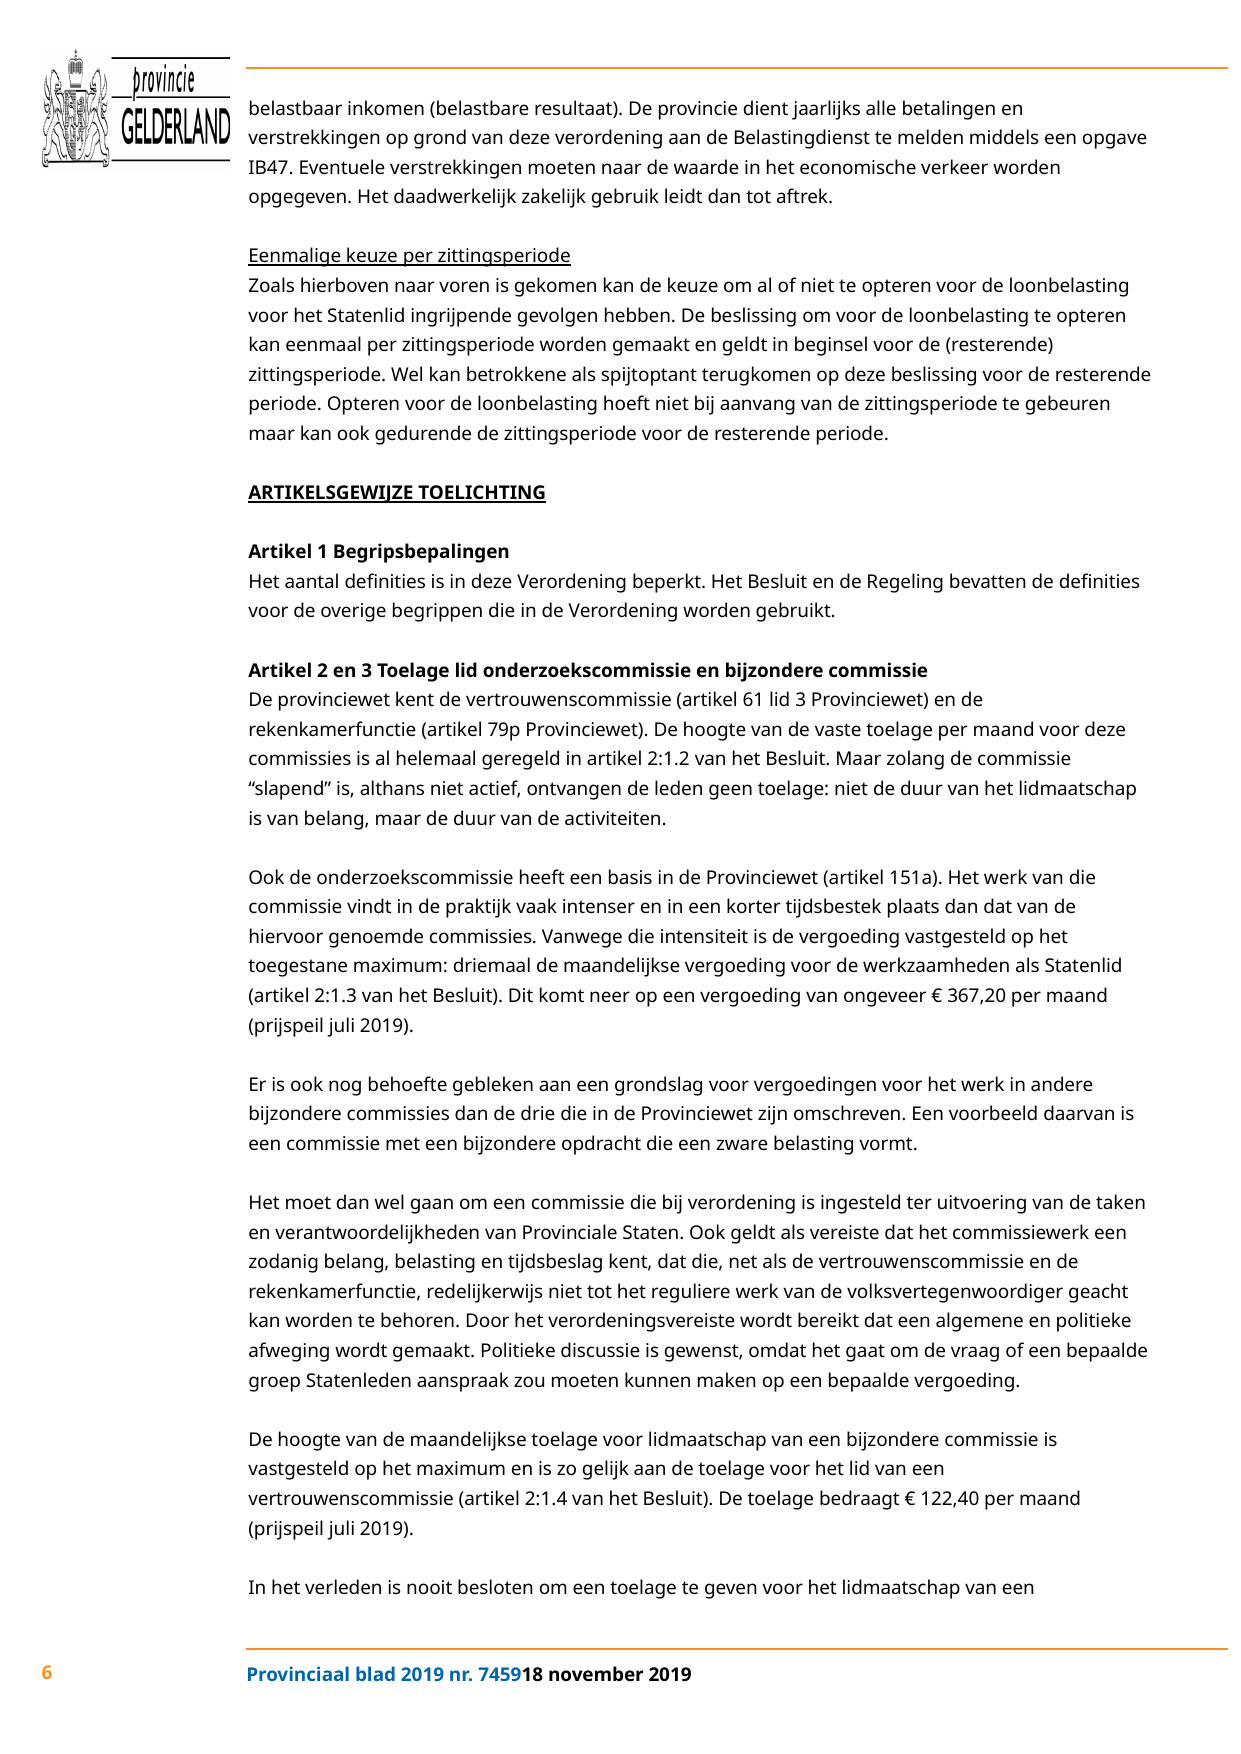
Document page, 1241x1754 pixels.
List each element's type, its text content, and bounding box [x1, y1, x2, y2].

text Het moet dan wel gaan om een commissie die bij verordening is ingesteld ter uitvoering van de taken en verantwoordelijkheden van Provinciale Staten. Ook geldt als vereiste dat het commissiewerk een zodanig belang, belasting en tijdsbeslag kent, dat die, net als de vertrouwenscommissie en de rekenkamerfunctie, redelijkerwijs niet tot het reguliere werk van de volksvertegenwoordiger geacht kan worden te behoren. Door het verordeningsvereiste wordt bereikt dat een algemene en politieke afweging wordt gemaakt. Politieke discussie is gewenst, omdat het gaat om de vraag of een bepaalde groep Statenleden aanspraak zou moeten kunnen maken op een bepaalde vergoeding. [248, 1189, 1152, 1393]
text In het verleden is nooit besloten om een toelage te geven voor het lidmaatschap van een [248, 1574, 1152, 1600]
text Het aantal definities is in deze Verordening beperkt. Het Besluit en de Regeling bevatten de definities voor de overige begrippen die in de Verordening worden gebruikt. [248, 568, 1152, 623]
text Zoals hierboven naar voren is gekomen kan de keuze om al of niet te opteren voor de loonbelasting voor het Statenlid ingrijpende gevolgen hebben. De beslissing om voor de loonbelasting te opteren kan eenmaal per zittingsperiode worden gemaakt en geldt in beginsel voor de (resterende) zittingsperiode. Wel kan betrokkene als spijtoptant terugkomen op deze beslissing voor de resterende periode. Opteren voor de loonbelasting hoeft niet bij aanvang van de zittingsperiode te gebeuren maar kan ook gedurende de zittingsperiode voor de resterende periode. [248, 272, 1152, 446]
text ARTIKELSGEWIJZE TOELICHTING [248, 479, 1152, 505]
text Eenmalige keuze per zittingsperiode [248, 243, 1152, 268]
picture [41, 47, 231, 172]
text belastbaar inkomen (belastbare resultaat). De provincie dient jaarlijks alle betalingen en verstrekkingen op grond van deze verordening aan de Belastingdienst te melden middels een opgave IB47. Eventuele verstrekkingen moeten naar de waarde in het economische verkeer worden opgegeven. Het daadwerkelijk zakelijk gebruik leidt dan tot aftrek. [248, 95, 1152, 209]
text Ook de onderzoekscommissie heeft een basis in de Provinciewet (artikel 151a). Het werk van die commissie vindt in de praktijk vaak intenser en in een korter tijdsbestek plaats dan dat van de hiervoor genoemde commissies. Vanwege die intensiteit is de vergoeding vastgesteld op het toegestane maximum: driemaal de maandelijkse vergoeding voor de werkzaamheden als Statenlid (artikel 2:1.3 van het Besluit). Dit komt neer op een vergoeding van ongeveer € 367,20 per maand (prijspeil juli 2019). [248, 864, 1152, 1038]
text De hoogte van de maandelijkse toelage voor lidmaatschap van een bijzondere commissie is vastgesteld op het maximum en is zo gelijk aan de toelage voor het lid van een vertrouwenscommissie (artikel 2:1.4 van het Besluit). De toelage bedraagt € 122,40 per maand (prijspeil juli 2019). [248, 1426, 1152, 1541]
text Er is ook nog behoefte gebleken aan een grondslag voor vergoedingen voor het werk in andere bijzondere commissies dan de drie die in de Provinciewet zijn omschreven. Een voorbeeld daarvan is een commissie met een bijzondere opdracht die een zware belasting vormt. [248, 1071, 1152, 1156]
text De provinciewet kent de vertrouwenscommissie (artikel 61 lid 3 Provinciewet) en de rekenkamerfunctie (artikel 79p Provinciewet). De hoogte van de vaste toelage per maand voor deze commissies is al helemaal geregeld in artikel 2:1.2 van het Besluit. Maar zolang de commissie “slapend” is, althans niet actief, ontvangen de leden geen toelage: niet de duur van het lidmaatschap is van belang, maar de duur van de activiteiten. [248, 686, 1152, 831]
text Artikel 2 en 3 Toelage lid onderzoekscommissie en bijzondere commissie [248, 657, 1152, 683]
text Artikel 1 Begripsbepalingen [248, 538, 1152, 564]
